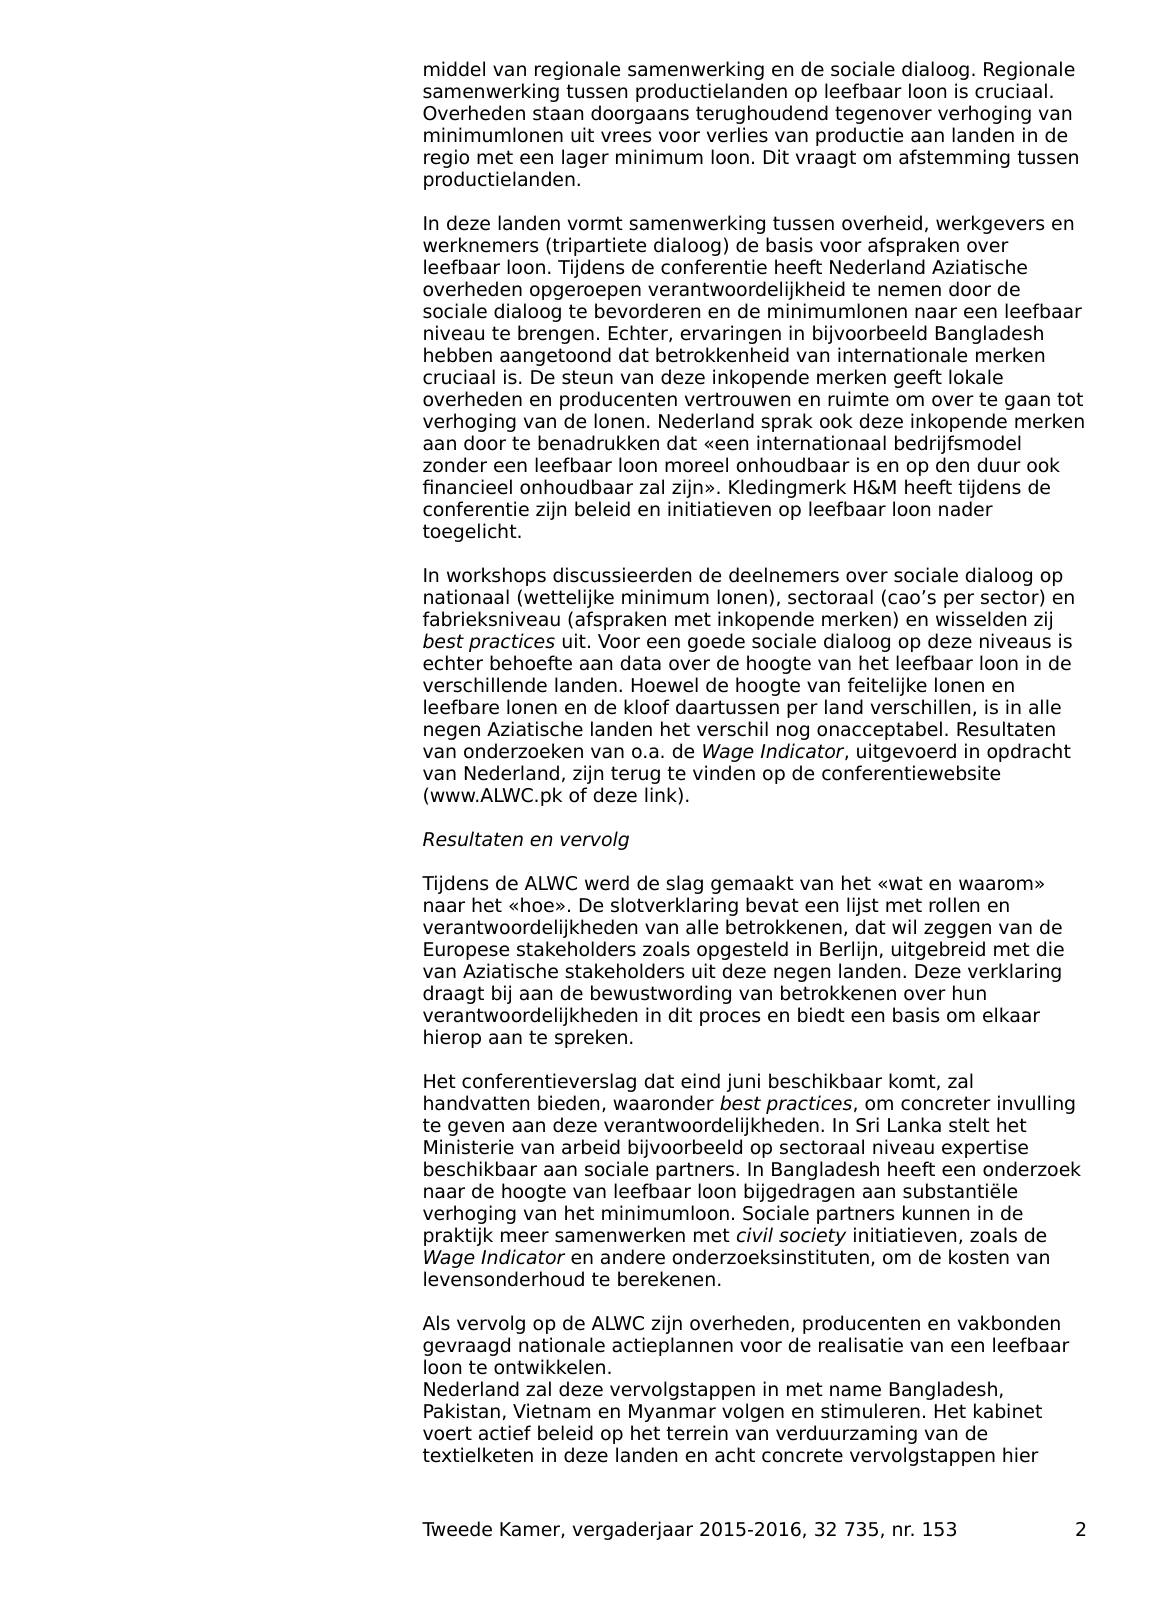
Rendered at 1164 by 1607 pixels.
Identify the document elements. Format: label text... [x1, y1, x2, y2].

subtitle Resultaten en vervolg [422, 829, 1087, 851]
text Tijdens de ALWC werd de slag gemaakt van het «wat en waarom» naar het «hoe». De slotverklaring bevat een lijst met rollen en verantwoordelijkheden van alle betrokkenen, dat wil zeggen van de Europese stakeholders zoals opgesteld in Berlijn, uitgebreid met die van Aziatische stakeholders uit deze negen landen. Deze verklaring draagt bij aan de bewustwording van betrokkenen over hun verantwoordelijkheden in dit proces en biedt een basis om elkaar hierop aan te spreken. [422, 873, 1087, 1049]
text Nederland zal deze vervolgstappen in met name Bangladesh, Pakistan, Vietnam en Myanmar volgen en stimuleren. Het kabinet voert actief beleid op het terrein van verduurzaming van de textielketen in deze landen en acht concrete vervolgstappen hier [422, 1379, 1087, 1467]
text middel van regionale samenwerking en de sociale dialoog. Regionale samenwerking tussen productielanden op leefbaar loon is cruciaal. Overheden staan doorgaans terughoudend tegenover verhoging van minimumlonen uit vrees voor verlies van productie aan landen in de regio met een lager minimum loon. Dit vraagt om afstemming tussen productielanden. [422, 59, 1087, 191]
text In deze landen vormt samenwerking tussen overheid, werkgevers en werknemers (tripartiete dialoog) de basis voor afspraken over leefbaar loon. Tijdens de conferentie heeft Nederland Aziatische overheden opgeroepen verantwoordelijkheid te nemen door de sociale dialoog te bevorderen en de minimumlonen naar een leefbaar niveau te brengen. Echter, ervaringen in bijvoorbeeld Bangladesh hebben aangetoond dat betrokkenheid van internationale merken cruciaal is. De steun van deze inkopende merken geeft lokale overheden en producenten vertrouwen en ruimte om over te gaan tot verhoging van de lonen. Nederland sprak ook deze inkopende merken aan door te benadrukken dat «een internationaal bedrijfsmodel zonder een leefbaar loon moreel onhoudbaar is en op den duur ook financieel onhoudbaar zal zijn». Kledingmerk H&M heeft tijdens de conferentie zijn beleid en initiatieven op leefbaar loon nader toegelicht. [422, 213, 1087, 543]
text Het conferentieverslag dat eind juni beschikbaar komt, zal handvatten bieden, waaronder best practices, om concreter invulling te geven aan deze verantwoordelijkheden. In Sri Lanka stelt het Ministerie van arbeid bijvoorbeeld op sectoraal niveau expertise beschikbaar aan sociale partners. In Bangladesh heeft een onderzoek naar de hoogte van leefbaar loon bijgedragen aan substantiële verhoging van het minimumloon. Sociale partners kunnen in de praktijk meer samenwerken met civil society initiatieven, zoals de Wage Indicator en andere onderzoeksinstituten, om de kosten van levensonderhoud te berekenen. [422, 1071, 1087, 1291]
text In workshops discussieerden de deelnemers over sociale dialoog op nationaal (wettelijke minimum lonen), sectoraal (cao’s per sector) en fabrieksniveau (afspraken met inkopende merken) en wisselden zij best practices uit. Voor een goede sociale dialoog op deze niveaus is echter behoefte aan data over de hoogte van het leefbaar loon in de verschillende landen. Hoewel de hoogte van feitelijke lonen en leefbare lonen en de kloof daartussen per land verschillen, is in alle negen Aziatische landen het verschil nog onacceptabel. Resultaten van onderzoeken van o.a. de Wage Indicator, uitgevoerd in opdracht van Nederland, zijn terug te vinden op de conferentiewebsite (www.ALWC.pk of deze link). [422, 565, 1087, 807]
text Als vervolg op de ALWC zijn overheden, producenten en vakbonden gevraagd nationale actieplannen voor de realisatie van een leefbaar loon te ontwikkelen. [422, 1313, 1087, 1379]
